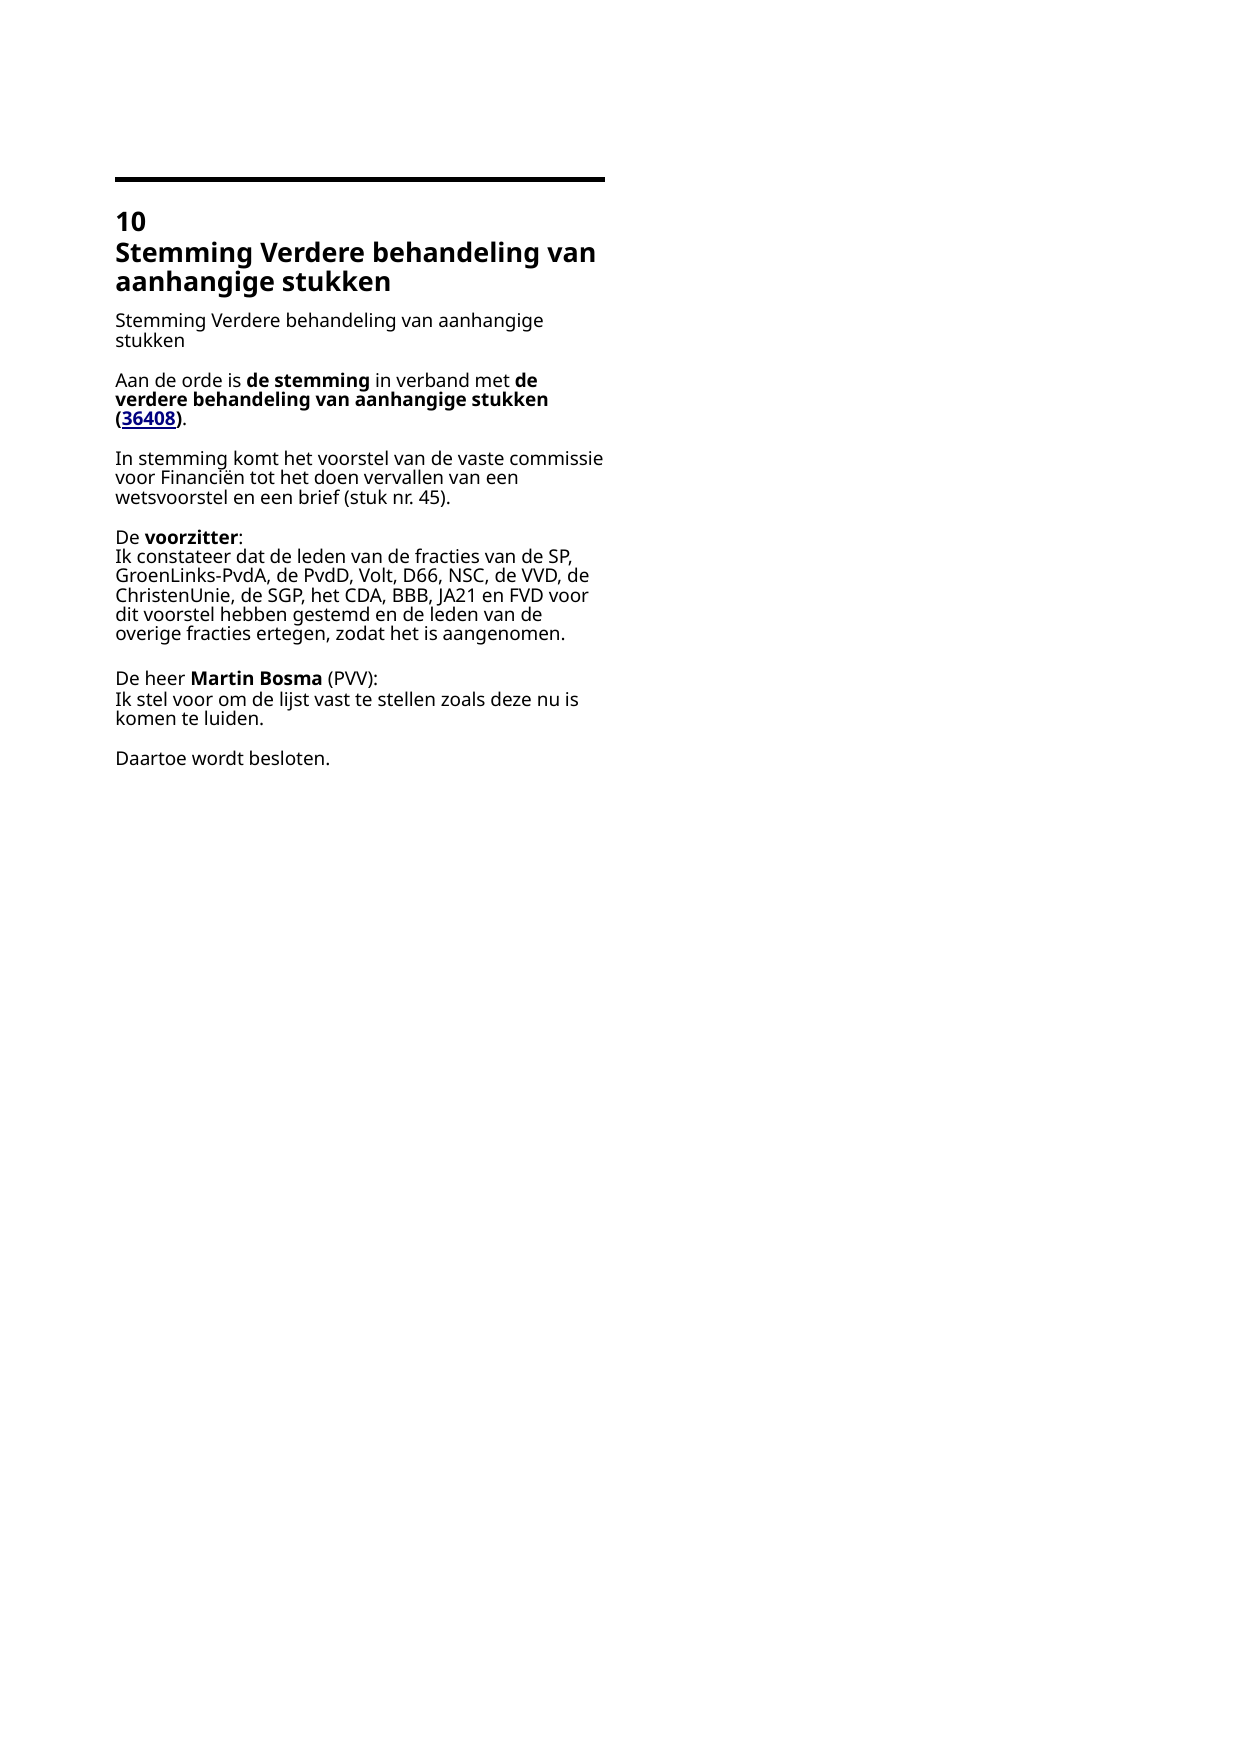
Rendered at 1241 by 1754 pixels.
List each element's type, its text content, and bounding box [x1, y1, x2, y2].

text Stemming Verdere behandeling van aanhangige stukken [115, 239, 605, 312]
text De heer Martin Bosma (PVV): [115, 665, 605, 691]
text Ik stel voor om de lijst vast te stellen zoals deze nu is komen te luiden. [115, 691, 605, 729]
text Stemming Verdere behandeling van aanhangige stukken [115, 312, 605, 351]
text De voorzitter: [115, 529, 605, 548]
text 10 [115, 203, 605, 239]
text Aan de orde is de stemming in verband met de verdere behandeling van aanhangige stukken (36408). [115, 372, 605, 429]
text Ik constateer dat de leden van de fracties van de SP, GroenLinks-PvdA, de PvdD, Volt, D66, NSC, de VVD, de ChristenUnie, de SGP, het CDA, BBB, JA21 en FVD voor dit voorstel hebben gestemd en de leden van de overige fracties ertegen, zodat het is aangenomen. [115, 548, 605, 644]
text In stemming komt het voorstel van de vaste commissie voor Financiën tot het doen vervallen van een wetsvoorstel en een brief (stuk nr. 45). [115, 450, 605, 508]
text Daartoe wordt besloten. [115, 750, 605, 769]
